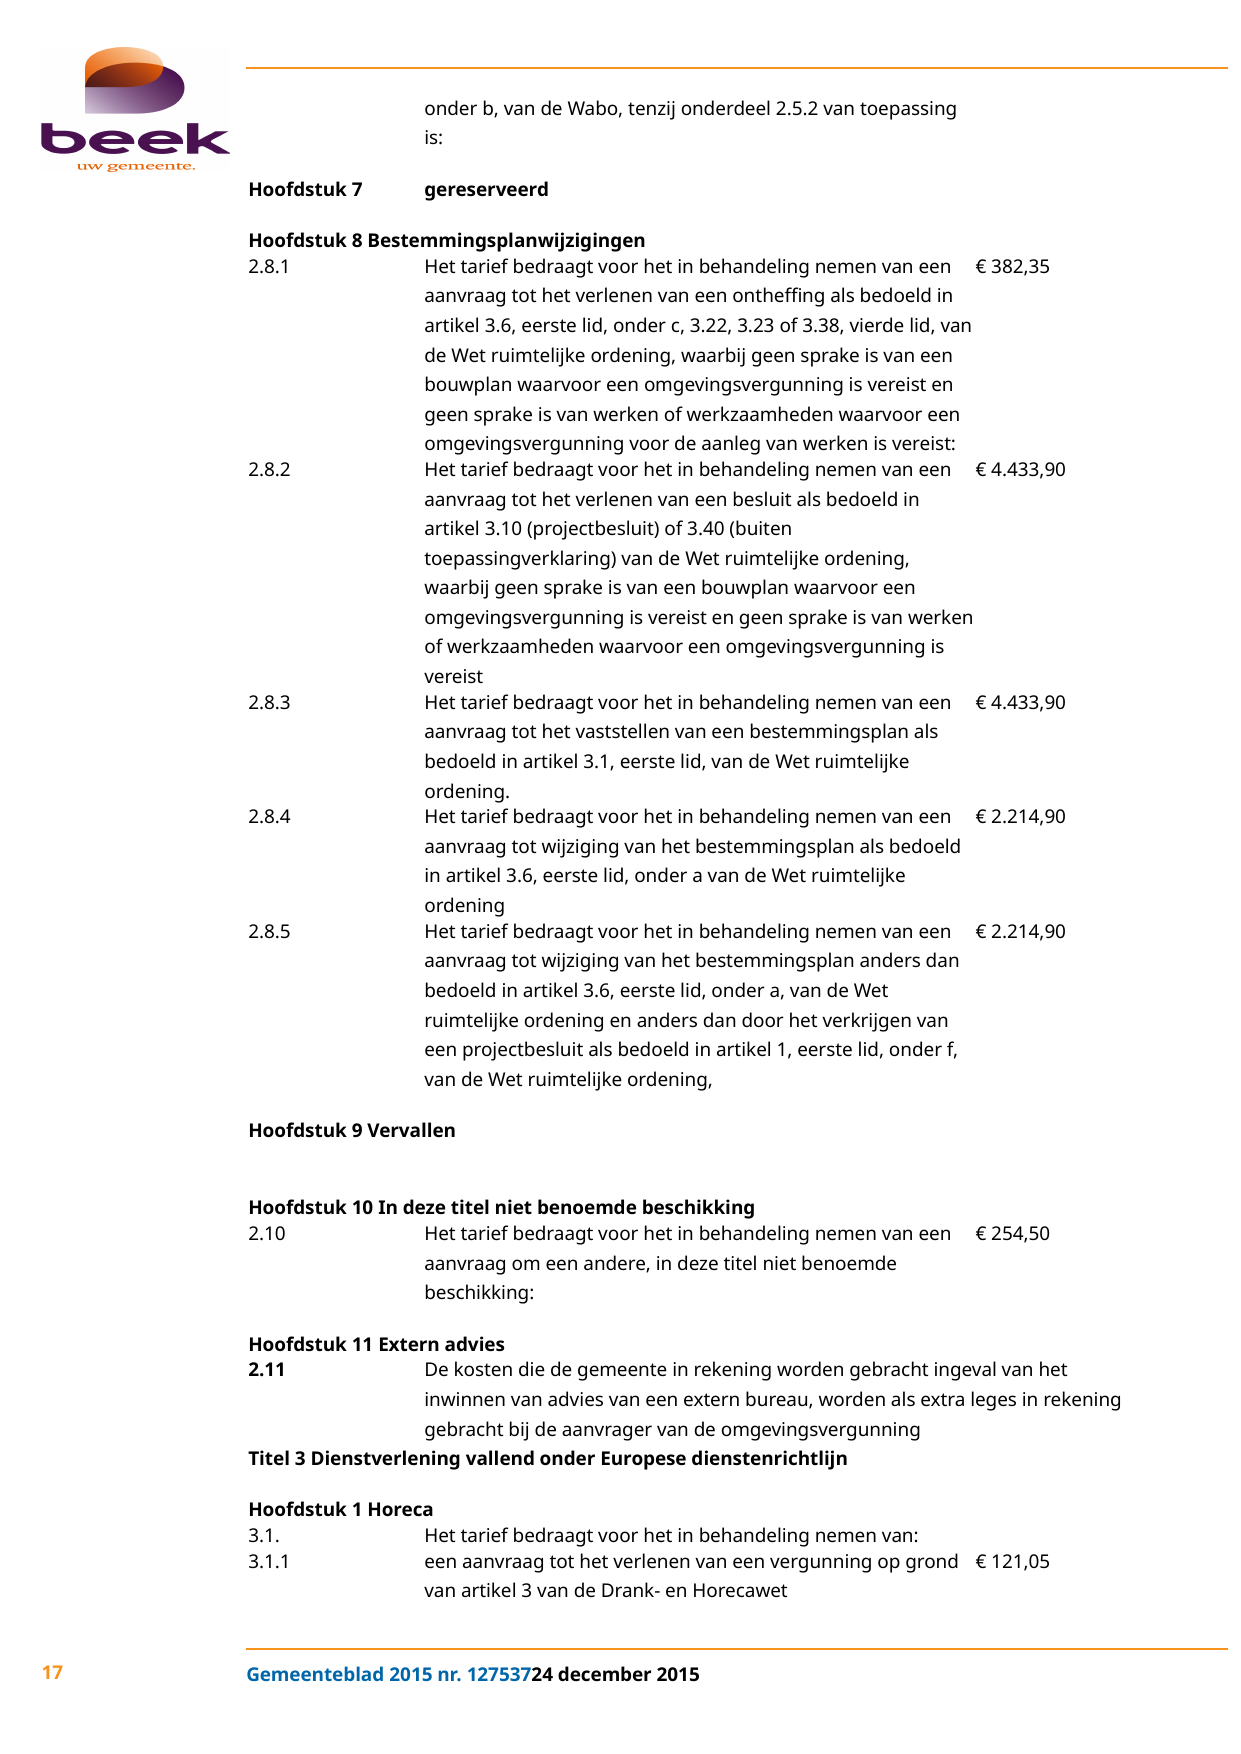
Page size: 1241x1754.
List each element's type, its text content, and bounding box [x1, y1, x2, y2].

table_cell Hoofdstuk 1 Horeca [248, 1496, 975, 1522]
table_cell [248, 1143, 424, 1169]
table_cell Hoofdstuk 10 In deze titel niet benoemde beschikking [248, 1195, 975, 1220]
table_cell € 2.214,90 [975, 918, 1152, 1092]
table_cell [424, 1143, 975, 1169]
table_cell Het tarief bedraagt voor het in behandeling nemen van een aanvraag tot wijziging van het bestemmingsplan anders dan bedoeld in artikel 3.6, eerste lid, onder a, van de Wet ruimtelijke ordening en anders dan door het verkrijgen van een projectbesluit als bedoeld in artikel 1, eerste lid, onder f, van de Wet ruimtelijke ordening, [424, 918, 975, 1092]
table_cell 2.8.3 [248, 689, 424, 803]
table_cell [975, 1118, 1152, 1143]
table_cell € 382,35 [975, 253, 1152, 456]
table_cell Hoofdstuk 7 [248, 176, 424, 202]
table_cell [248, 150, 424, 176]
table_cell De kosten die de gemeente in rekening worden gebracht ingeval van het inwinnen van advies van een extern bureau, worden als extra leges in rekening gebracht bij de aanvrager van de omgevingsvergunning [424, 1357, 1152, 1442]
table_header Titel 3 Dienstverlening vallend onder Europese dienstenrichtlijn [248, 1445, 975, 1471]
table_cell [975, 202, 1152, 227]
table_cell [975, 1331, 1152, 1357]
table_cell [975, 1522, 1152, 1548]
table_cell Het tarief bedraagt voor het in behandeling nemen van een aanvraag tot het verlenen van een ontheffing als bedoeld in artikel 3.6, eerste lid, onder c, 3.22, 3.23 of 3.38, vierde lid, van de Wet ruimtelijke ordening, waarbij geen sprake is van een bouwplan waarvoor een omgevingsvergunning is vereist en geen sprake is van werken of werkzaamheden waarvoor een omgevingsvergunning voor de aanleg van werken is vereist: [424, 253, 975, 456]
table_cell 2.10 [248, 1220, 424, 1305]
table_cell [424, 150, 975, 176]
table_cell € 121,05 [975, 1548, 1152, 1603]
table_cell [248, 95, 424, 150]
table_cell [975, 150, 1152, 176]
table_cell Hoofdstuk 8 Bestemmingsplanwijzigingen [248, 227, 975, 253]
table_cell 2.8.5 [248, 918, 424, 1092]
table_cell [248, 1305, 424, 1331]
table_cell [975, 1496, 1152, 1522]
table_cell € 2.214,90 [975, 804, 1152, 918]
table_cell Hoofdstuk 9 Vervallen [248, 1118, 975, 1143]
table_cell [975, 227, 1152, 253]
table_header [975, 1445, 1152, 1471]
table_cell € 4.433,90 [975, 689, 1152, 803]
table_cell [975, 95, 1152, 150]
table_cell Het tarief bedraagt voor het in behandeling nemen van: [424, 1522, 975, 1548]
table_cell [424, 202, 975, 227]
table_cell 2.8.4 [248, 804, 424, 918]
table_cell Het tarief bedraagt voor het in behandeling nemen van een aanvraag om een andere, in deze titel niet benoemde beschikking: [424, 1220, 975, 1305]
table_cell gereserveerd [424, 176, 975, 202]
table_cell 2.11 [248, 1357, 424, 1442]
table_cell [975, 1471, 1152, 1496]
table_cell [975, 1195, 1152, 1220]
table_cell [975, 1092, 1152, 1117]
table_cell 2.8.2 [248, 456, 424, 689]
table_cell Het tarief bedraagt voor het in behandeling nemen van een aanvraag tot het vaststellen van een bestemmingsplan als bedoeld in artikel 3.1, eerste lid, van de Wet ruimtelijke ordening. [424, 689, 975, 803]
table_cell [424, 1471, 975, 1496]
table_cell [975, 1305, 1152, 1331]
table_cell [975, 1169, 1152, 1194]
picture [41, 47, 231, 172]
table_cell [424, 1305, 975, 1331]
table_cell [975, 176, 1152, 202]
table_cell [424, 1169, 975, 1194]
table_cell [424, 1092, 975, 1117]
table_cell € 4.433,90 [975, 456, 1152, 689]
table_cell Hoofdstuk 11 Extern advies [248, 1331, 975, 1357]
table_cell [975, 1143, 1152, 1169]
table_cell [248, 1471, 424, 1496]
table_cell [248, 1092, 424, 1117]
table_cell € 254,50 [975, 1220, 1152, 1305]
table_cell Het tarief bedraagt voor het in behandeling nemen van een aanvraag tot het verlenen van een besluit als bedoeld in artikel 3.10 (projectbesluit) of 3.40 (buiten toepassingverklaring) van de Wet ruimtelijke ordening, waarbij geen sprake is van een bouwplan waarvoor een omgevingsvergunning is vereist en geen sprake is van werken of werkzaamheden waarvoor een omgevingsvergunning is vereist [424, 456, 975, 689]
table_cell [248, 202, 424, 227]
table_cell een aanvraag tot het verlenen van een vergunning op grond van artikel 3 van de Drank- en Horecawet [424, 1548, 975, 1603]
table_cell 3.1. [248, 1522, 424, 1548]
table_cell onder b, van de Wabo, tenzij onderdeel 2.5.2 van toepassing is: [424, 95, 975, 150]
table_cell 2.8.1 [248, 253, 424, 456]
table_cell [248, 1169, 424, 1194]
table_cell Het tarief bedraagt voor het in behandeling nemen van een aanvraag tot wijziging van het bestemmingsplan als bedoeld in artikel 3.6, eerste lid, onder a van de Wet ruimtelijke ordening [424, 804, 975, 918]
table_cell 3.1.1 [248, 1548, 424, 1603]
